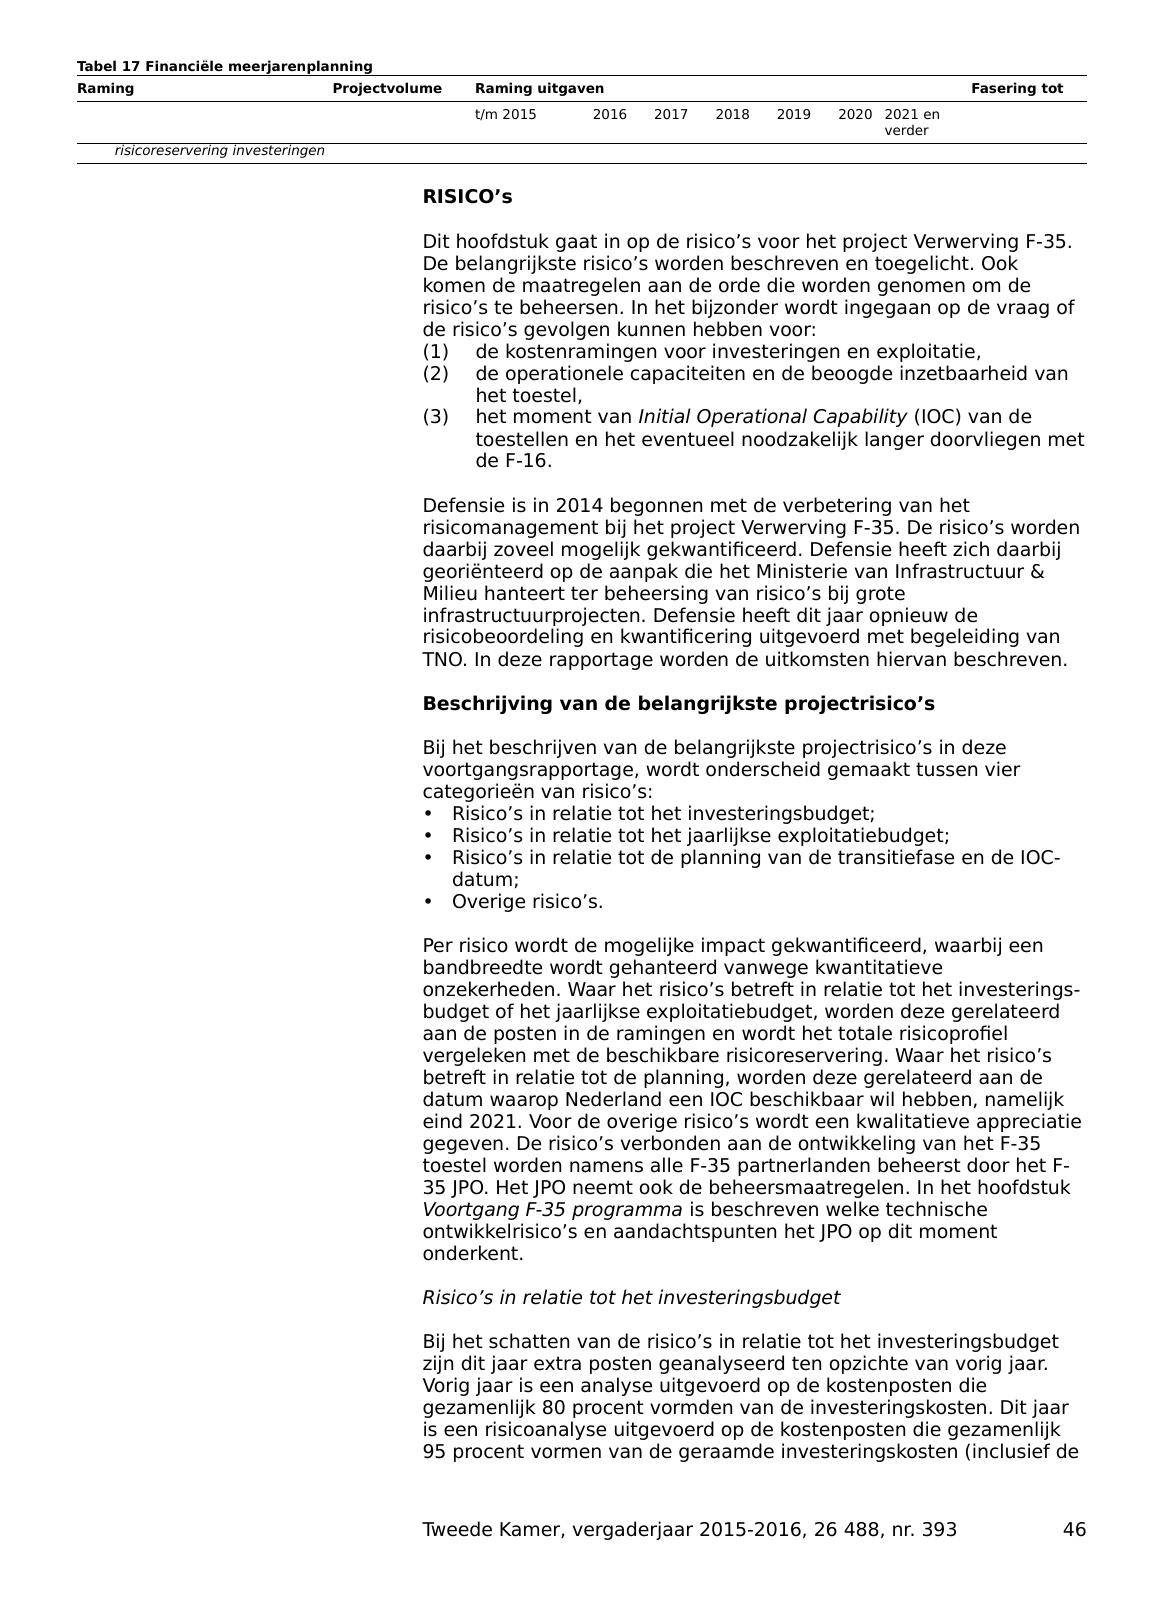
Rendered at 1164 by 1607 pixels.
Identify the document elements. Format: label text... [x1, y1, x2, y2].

table_cell [469, 144, 552, 163]
table_cell 2017 [633, 102, 694, 143]
table_cell risicoreservering investeringen [77, 144, 326, 163]
table_cell [326, 144, 469, 163]
text Bij het beschrijven van de belangrijkste projectrisico’s in deze voortgangsrapportage, wordt onderscheid gemaakt tussen vier categorieën van risico’s: [422, 737, 1087, 803]
text • Risico’s in relatie tot de planning van de transitiefase en de IOC-datum; [422, 847, 1087, 891]
text • Risico’s in relatie tot het jaarlijkse exploitatiebudget; [422, 825, 1087, 847]
table_cell 2020 [817, 102, 878, 143]
table_cell [633, 144, 694, 163]
subtitle Risico’s in relatie tot het investeringsbudget [422, 1287, 1087, 1309]
text • Risico’s in relatie tot het investeringsbudget; [422, 803, 1087, 825]
table_cell [817, 144, 878, 163]
table_cell 2021 en verder [878, 102, 965, 143]
table_cell [694, 144, 756, 163]
table_cell [878, 144, 965, 163]
table_header Tabel 17 Financiële meerjarenplanning [77, 59, 1087, 75]
table_cell Fasering tot [965, 76, 1087, 101]
table_cell t/m 2015 [469, 102, 552, 143]
text • Overige risico’s. [422, 891, 1087, 913]
table_cell Projectvolume [326, 76, 469, 101]
table_cell [77, 102, 326, 143]
table_cell [965, 102, 1087, 143]
table_cell [756, 144, 817, 163]
text Defensie is in 2014 begonnen met de verbetering van het risicomanagement bij het project Verwerving F-35. De risico’s worden daarbij zoveel mogelijk gekwantificeerd. Defensie heeft zich daarbij georiënteerd op de aanpak die het Ministerie van Infrastructuur & Milieu hanteert ter beheersing van risico’s bij grote infrastructuurprojecten. Defensie heeft dit jaar opnieuw de risicobeoordeling en kwantificering uitgevoerd met begeleiding van TNO. In deze rapportage worden de uitkomsten hiervan beschreven. [422, 494, 1087, 670]
table_cell Raming [77, 76, 326, 101]
table_cell [326, 102, 469, 143]
table_cell 2016 [552, 102, 633, 143]
text Dit hoofdstuk gaat in op de risico’s voor het project Verwerving F-35. De belangrijkste risico’s worden beschreven en toegelicht. Ook komen de maatregelen aan de orde die worden genomen om de risico’s te beheersen. In het bijzonder wordt ingegaan op de vraag of de risico’s gevolgen kunnen hebben voor: [422, 231, 1087, 341]
table_cell 2019 [756, 102, 817, 143]
text (1) de kostenramingen voor investeringen en exploitatie, [422, 341, 1087, 362]
table_cell [965, 144, 1087, 163]
table_cell 2018 [694, 102, 756, 143]
subtitle Beschrijving van de belangrijkste projectrisico’s [422, 693, 1087, 714]
table_cell Raming uitgaven [469, 76, 965, 101]
subtitle RISICO’s [422, 186, 1087, 208]
table_cell [552, 144, 633, 163]
text (3) het moment van Initial Operational Capability (IOC) van de toestellen en het eventueel noodzakelijk langer doorvliegen met de F-16. [422, 406, 1087, 472]
text (2) de operationele capaciteiten en de beoogde inzetbaarheid van het toestel, [422, 362, 1087, 406]
text Per risico wordt de mogelijke impact gekwantificeerd, waarbij een bandbreedte wordt gehanteerd vanwege kwantitatieve onzekerheden. Waar het risico’s betreft in relatie tot het investerings-budget of het jaarlijkse exploitatiebudget, worden deze gerelateerd aan de posten in de ramingen en wordt het totale risicoprofiel vergeleken met de beschikbare risicoreservering. Waar het risico’s betreft in relatie tot de planning, worden deze gerelateerd aan de datum waarop Nederland een IOC beschikbaar wil hebben, namelijk eind 2021. Voor de overige risico’s wordt een kwalitatieve appreciatie gegeven. De risico’s verbonden aan de ontwikkeling van het F-35 toestel worden namens alle F-35 partnerlanden beheerst door het F-35 JPO. Het JPO neemt ook de beheersmaatregelen. In het hoofdstuk Voortgang F-35 programma is beschreven welke technische ontwikkelrisico’s en aandachtspunten het JPO op dit moment onderkent. [422, 935, 1087, 1264]
text Bij het schatten van de risico’s in relatie tot het investeringsbudget zijn dit jaar extra posten geanalyseerd ten opzichte van vorig jaar. Vorig jaar is een analyse uitgevoerd op de kostenposten die gezamenlijk 80 procent vormden van de investeringskosten. Dit jaar is een risicoanalyse uitgevoerd op de kostenposten die gezamenlijk 95 procent vormen van de geraamde investeringskosten (inclusief de [422, 1331, 1087, 1463]
